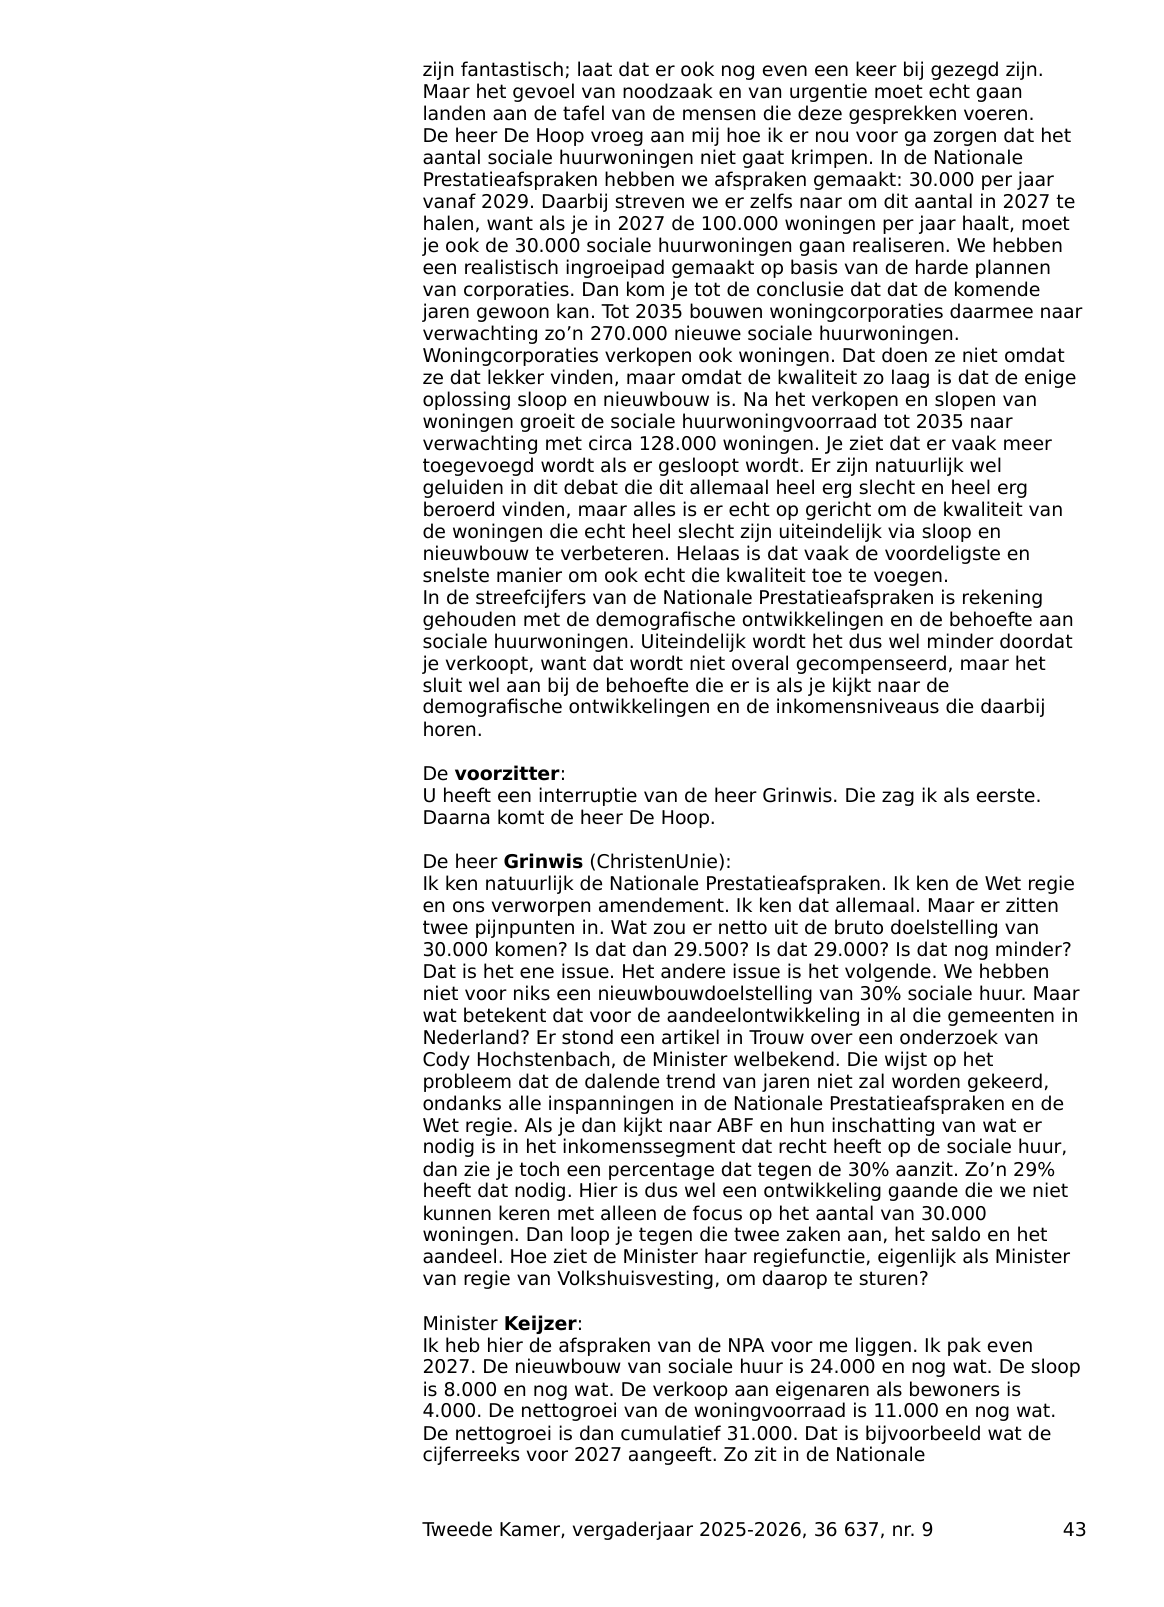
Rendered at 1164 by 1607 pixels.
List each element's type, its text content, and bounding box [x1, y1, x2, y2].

text De heer Grinwis (ChristenUnie): [422, 851, 1087, 873]
text Ik ken natuurlijk de Nationale Prestatieafspraken. Ik ken de Wet regie en ons verworpen amendement. Ik ken dat allemaal. Maar er zitten twee pijnpunten in. Wat zou er netto uit de bruto doelstelling van 30.000 komen? Is dat dan 29.500? Is dat 29.000? Is dat nog minder? Dat is het ene issue. Het andere issue is het volgende. We hebben niet voor niks een nieuwbouwdoelstelling van 30% sociale huur. Maar wat betekent dat voor de aandeelontwikkeling in al die gemeenten in Nederland? Er stond een artikel in Trouw over een onderzoek van Cody Hochstenbach, de Minister welbekend. Die wijst op het probleem dat de dalende trend van jaren niet zal worden gekeerd, ondanks alle inspanningen in de Nationale Prestatieafspraken en de Wet regie. Als je dan kijkt naar ABF en hun inschatting van wat er nodig is in het inkomenssegment dat recht heeft op de sociale huur, dan zie je toch een percentage dat tegen de 30% aanzit. Zo’n 29% heeft dat nodig. Hier is dus wel een ontwikkeling gaande die we niet kunnen keren met alleen de focus op het aantal van 30.000 woningen. Dan loop je tegen die twee zaken aan, het saldo en het aandeel. Hoe ziet de Minister haar regiefunctie, eigenlijk als Minister van regie van Volkshuisvesting, om daarop te sturen? [422, 873, 1087, 1290]
text U heeft een interruptie van de heer Grinwis. Die zag ik als eerste. Daarna komt de heer De Hoop. [422, 784, 1087, 828]
text Woningcorporaties verkopen ook woningen. Dat doen ze niet omdat ze dat lekker vinden, maar omdat de kwaliteit zo laag is dat de enige oplossing sloop en nieuwbouw is. Na het verkopen en slopen van woningen groeit de sociale huurwoningvoorraad tot 2035 naar verwachting met circa 128.000 woningen. Je ziet dat er vaak meer toegevoegd wordt als er gesloopt wordt. Er zijn natuurlijk wel geluiden in dit debat die dit allemaal heel erg slecht en heel erg beroerd vinden, maar alles is er echt op gericht om de kwaliteit van de woningen die echt heel slecht zijn uiteindelijk via sloop en nieuwbouw te verbeteren. Helaas is dat vaak de voordeligste en snelste manier om ook echt die kwaliteit toe te voegen. [422, 345, 1087, 587]
text Minister Keijzer: [422, 1312, 1087, 1334]
text In de streefcijfers van de Nationale Prestatieafspraken is rekening gehouden met de demografische ontwikkelingen en de behoefte aan sociale huurwoningen. Uiteindelijk wordt het dus wel minder doordat je verkoopt, want dat wordt niet overal gecompenseerd, maar het sluit wel aan bij de behoefte die er is als je kijkt naar de demografische ontwikkelingen en de inkomensniveaus die daarbij horen. [422, 587, 1087, 740]
text De heer De Hoop vroeg aan mij hoe ik er nou voor ga zorgen dat het aantal sociale huurwoningen niet gaat krimpen. In de Nationale Prestatieafspraken hebben we afspraken gemaakt: 30.000 per jaar vanaf 2029. Daarbij streven we er zelfs naar om dit aantal in 2027 te halen, want als je in 2027 de 100.000 woningen per jaar haalt, moet je ook de 30.000 sociale huurwoningen gaan realiseren. We hebben een realistisch ingroeipad gemaakt op basis van de harde plannen van corporaties. Dan kom je tot de conclusie dat dat de komende jaren gewoon kan. Tot 2035 bouwen woningcorporaties daarmee naar verwachting zo’n 270.000 nieuwe sociale huurwoningen. [422, 125, 1087, 345]
text Ik heb hier de afspraken van de NPA voor me liggen. Ik pak even 2027. De nieuwbouw van sociale huur is 24.000 en nog wat. De sloop is 8.000 en nog wat. De verkoop aan eigenaren als bewoners is 4.000. De nettogroei van de woningvoorraad is 11.000 en nog wat. De nettogroei is dan cumulatief 31.000. Dat is bijvoorbeeld wat de cijferreeks voor 2027 aangeeft. Zo zit in de Nationale [422, 1334, 1087, 1466]
text zijn fantastisch; laat dat er ook nog even een keer bij gezegd zijn. Maar het gevoel van noodzaak en van urgentie moet echt gaan landen aan de tafel van de mensen die deze gesprekken voeren. [422, 59, 1087, 125]
text De voorzitter: [422, 763, 1087, 784]
